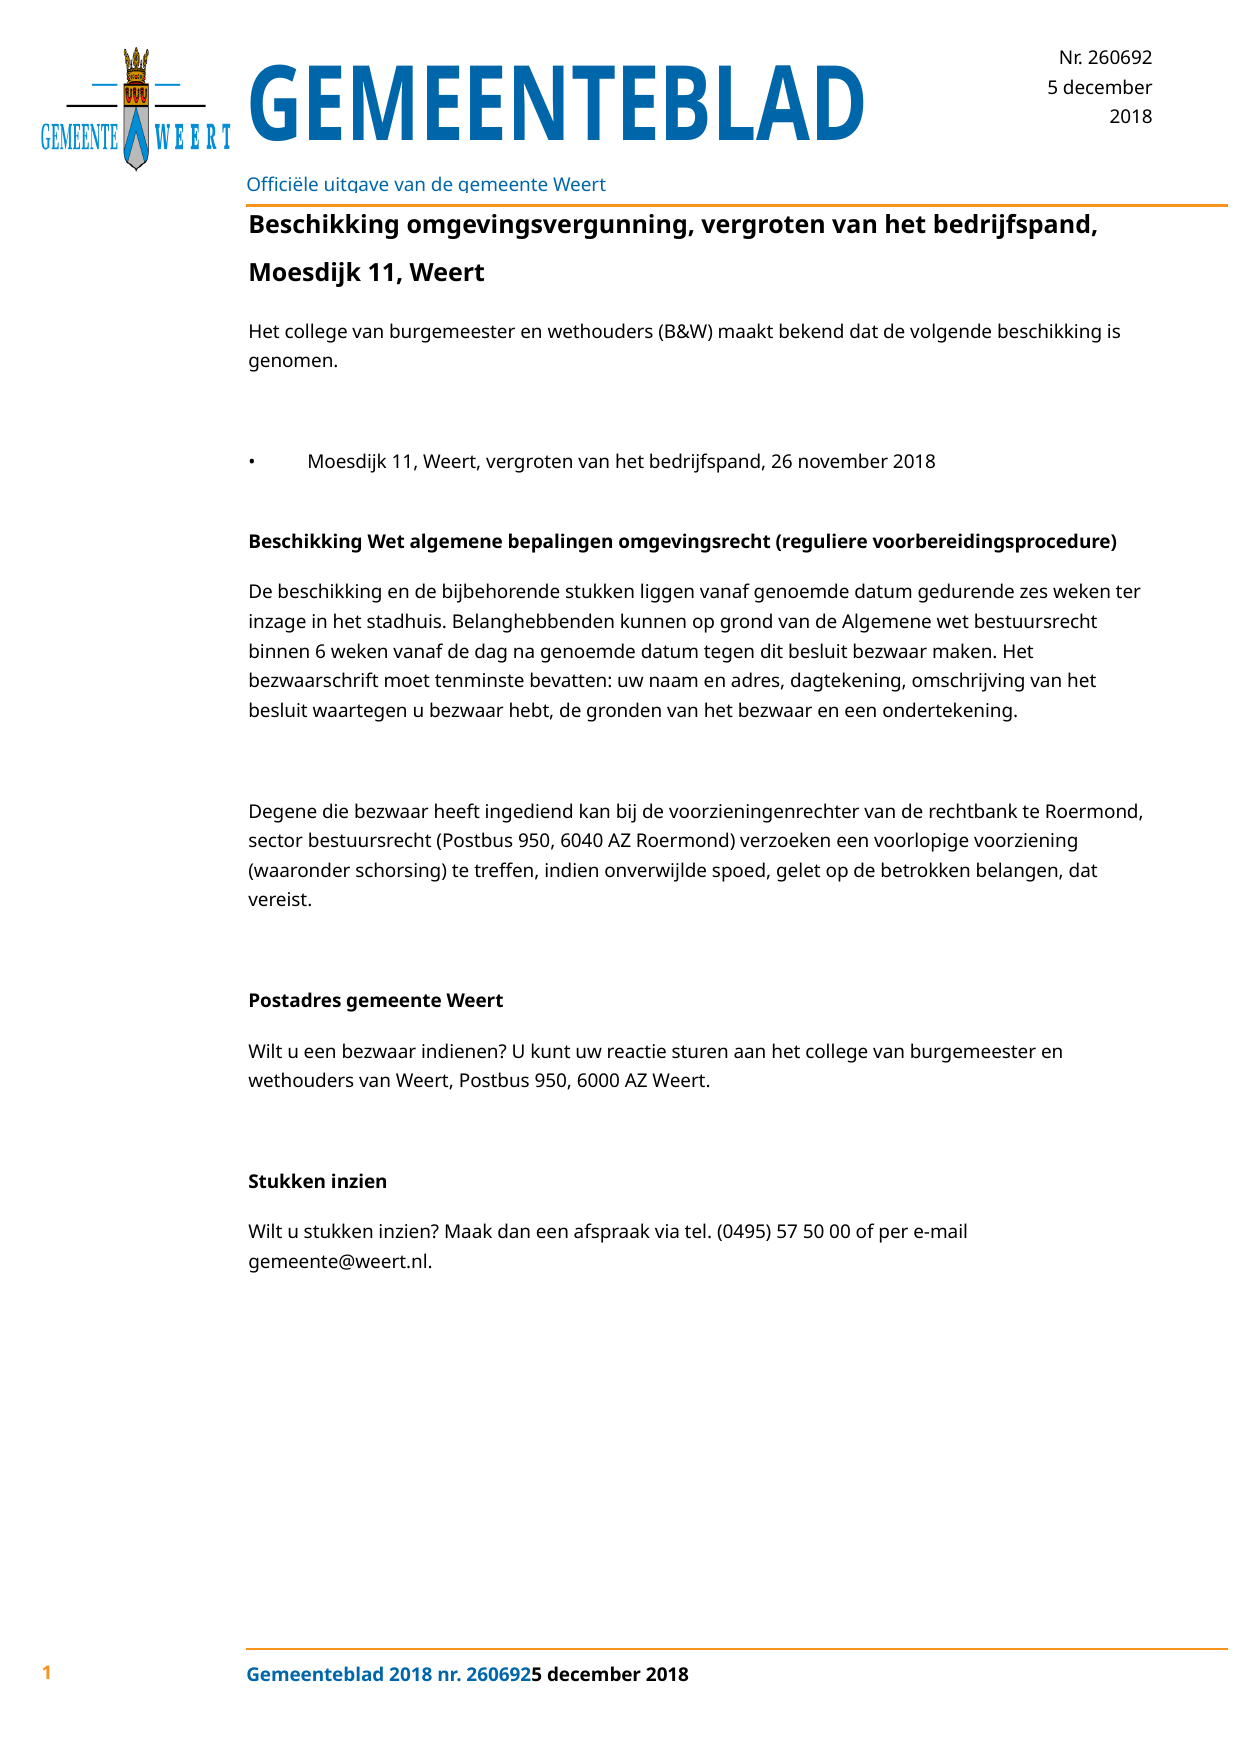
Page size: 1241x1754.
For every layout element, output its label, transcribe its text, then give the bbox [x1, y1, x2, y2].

text Beschikking Wet algemene bepalingen omgevingsrecht (reguliere voorbereidingsprocedure) [248, 528, 1152, 554]
text Stukken inzien [248, 1168, 1152, 1194]
text Wilt u stukken inzien? Maak dan een afspraak via tel. (0495) 57 50 00 of per e-mail gemeente@weert.nl. [248, 1219, 1152, 1274]
list Moesdijk 11, Weert, vergroten van het bedrijfspand, 26 november 2018 [248, 448, 1152, 474]
text Het college van burgemeester en wethouders (B&W) maakt bekend dat de volgende beschikking is genomen. [248, 318, 1152, 373]
text Wilt u een bezwaar indienen? U kunt uw reactie sturen aan het college van burgemeester en wethouders van Weert, Postbus 950, 6000 AZ Weert. [248, 1038, 1152, 1093]
text Postadres gemeente Weert [248, 987, 1152, 1013]
text Beschikking omgevingsvergunning, vergroten van het bedrijfspand, Moesdijk 11, Weert [248, 207, 1152, 288]
picture [41, 47, 231, 172]
text De beschikking en de bijbehorende stukken liggen vanaf genoemde datum gedurende zes weken ter inzage in het stadhuis. Belanghebbenden kunnen op grond van de Algemene wet bestuursrecht binnen 6 weken vanaf de dag na genoemde datum tegen dit besluit bezwaar maken. Het bezwaarschrift moet tenminste bevatten: uw naam en adres, dagtekening, omschrijving van het besluit waartegen u bezwaar hebt, de gronden van het bezwaar en een ondertekening. [248, 579, 1152, 723]
text Degene die bezwaar heeft ingediend kan bij de voorzieningenrechter van de rechtbank te Roermond, sector bestuursrecht (Postbus 950, 6040 AZ Roermond) verzoeken een voorlopige voorziening (waaronder schorsing) te treffen, indien onverwijlde spoed, gelet op de betrokken belangen, dat vereist. [248, 798, 1152, 912]
